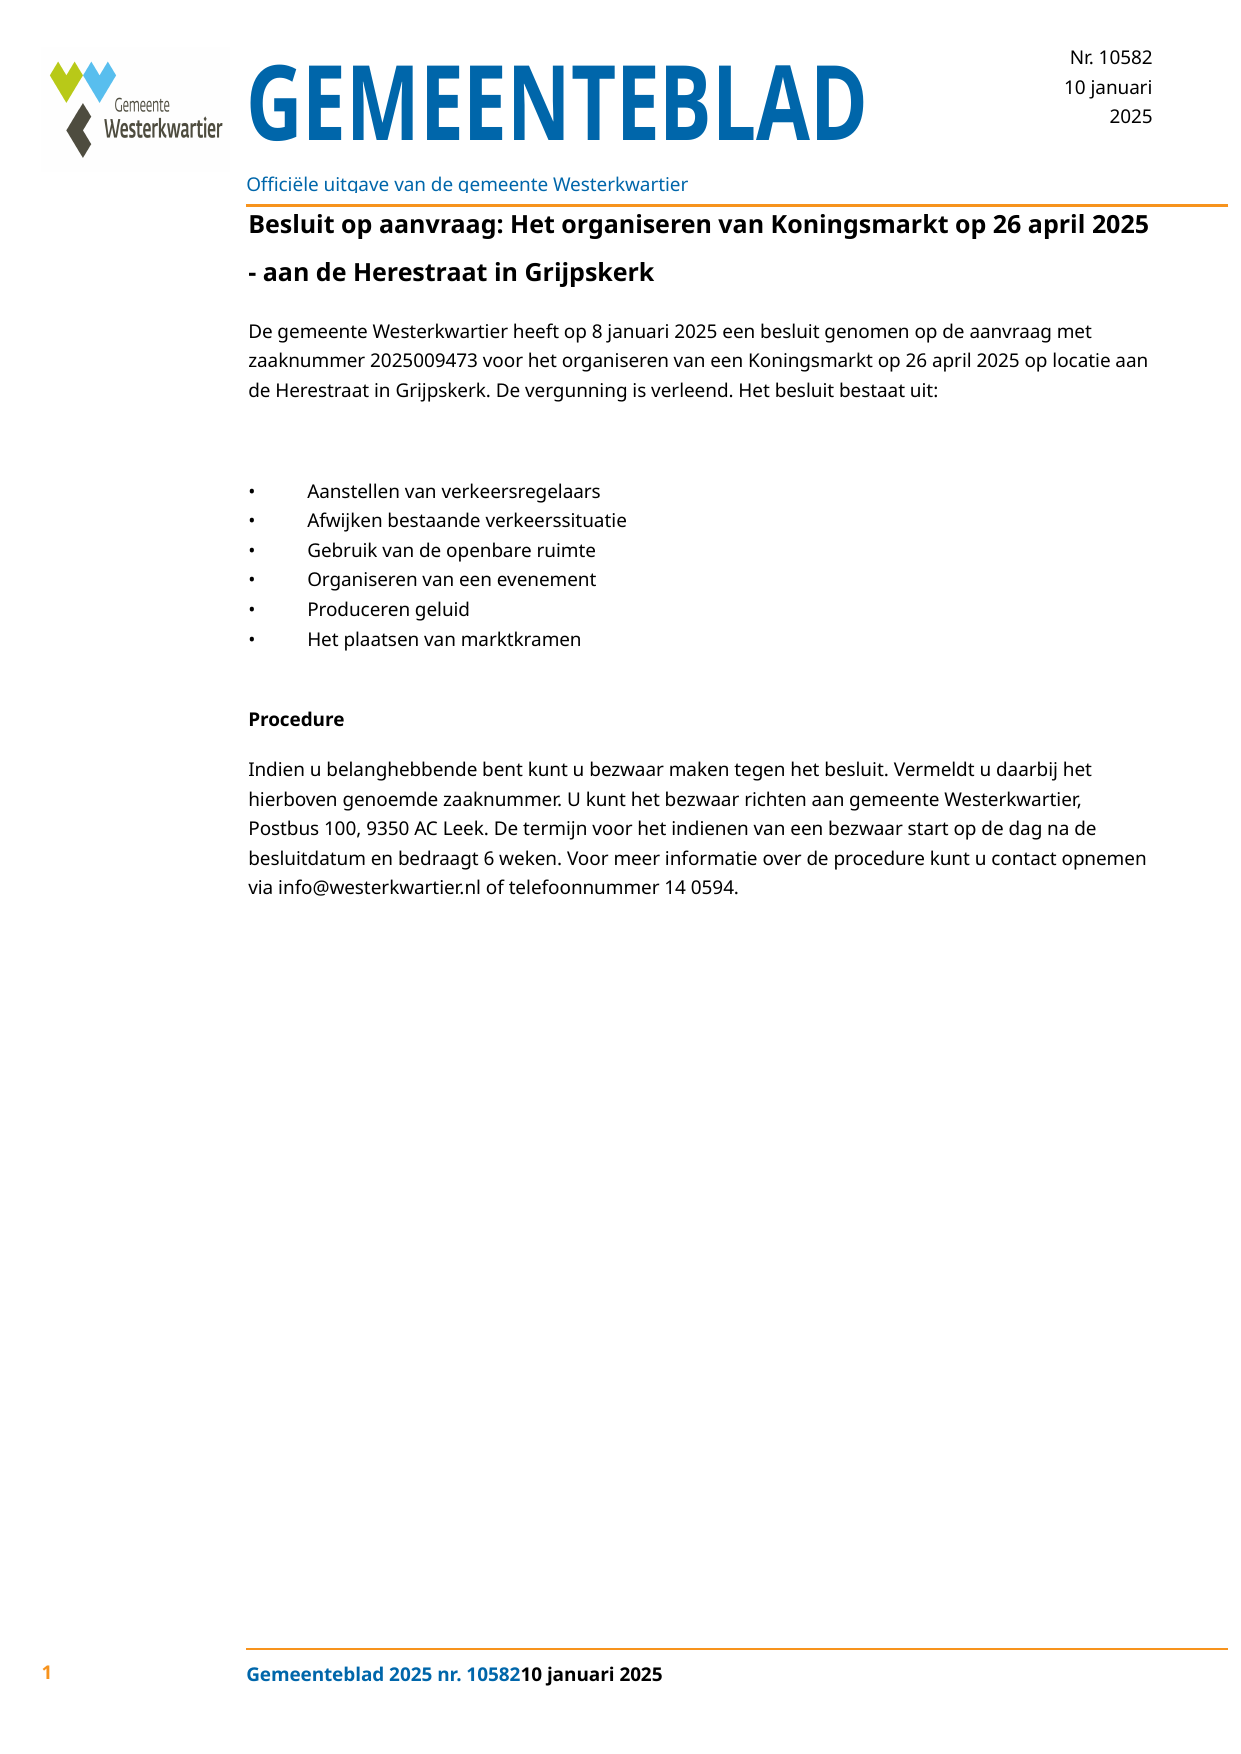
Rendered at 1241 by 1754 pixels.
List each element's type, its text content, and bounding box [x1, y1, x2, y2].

text Procedure [248, 706, 1152, 732]
text De gemeente Westerkwartier heeft op 8 januari 2025 een besluit genomen op de aanvraag met zaaknummer 2025009473 voor het organiseren van een Koningsmarkt op 26 april 2025 op locatie aan de Herestraat in Grijpskerk. De vergunning is verleend. Het besluit bestaat uit: [248, 318, 1152, 403]
list Gebruik van de openbare ruimte [248, 537, 1152, 563]
list Het plaatsen van marktkramen [248, 626, 1152, 652]
picture [41, 47, 231, 172]
text Indien u belanghebbende bent kunt u bezwaar maken tegen het besluit. Vermeldt u daarbij het hierboven genoemde zaaknummer. U kunt het bezwaar richten aan gemeente Westerkwartier, Postbus 100, 9350 AC Leek. De termijn voor het indienen van een bezwaar start op de dag na de besluitdatum en bedraagt 6 weken. Voor meer informatie over de procedure kunt u contact opnemen via info@westerkwartier.nl of telefoonnummer 14 0594. [248, 756, 1152, 900]
list Organiseren van een evenement [248, 567, 1152, 592]
text Besluit op aanvraag: Het organiseren van Koningsmarkt op 26 april 2025 - aan de Herestraat in Grijpskerk [248, 207, 1152, 288]
list Aanstellen van verkeersregelaars [248, 478, 1152, 504]
list Afwijken bestaande verkeerssituatie [248, 507, 1152, 533]
list Produceren geluid [248, 596, 1152, 622]
